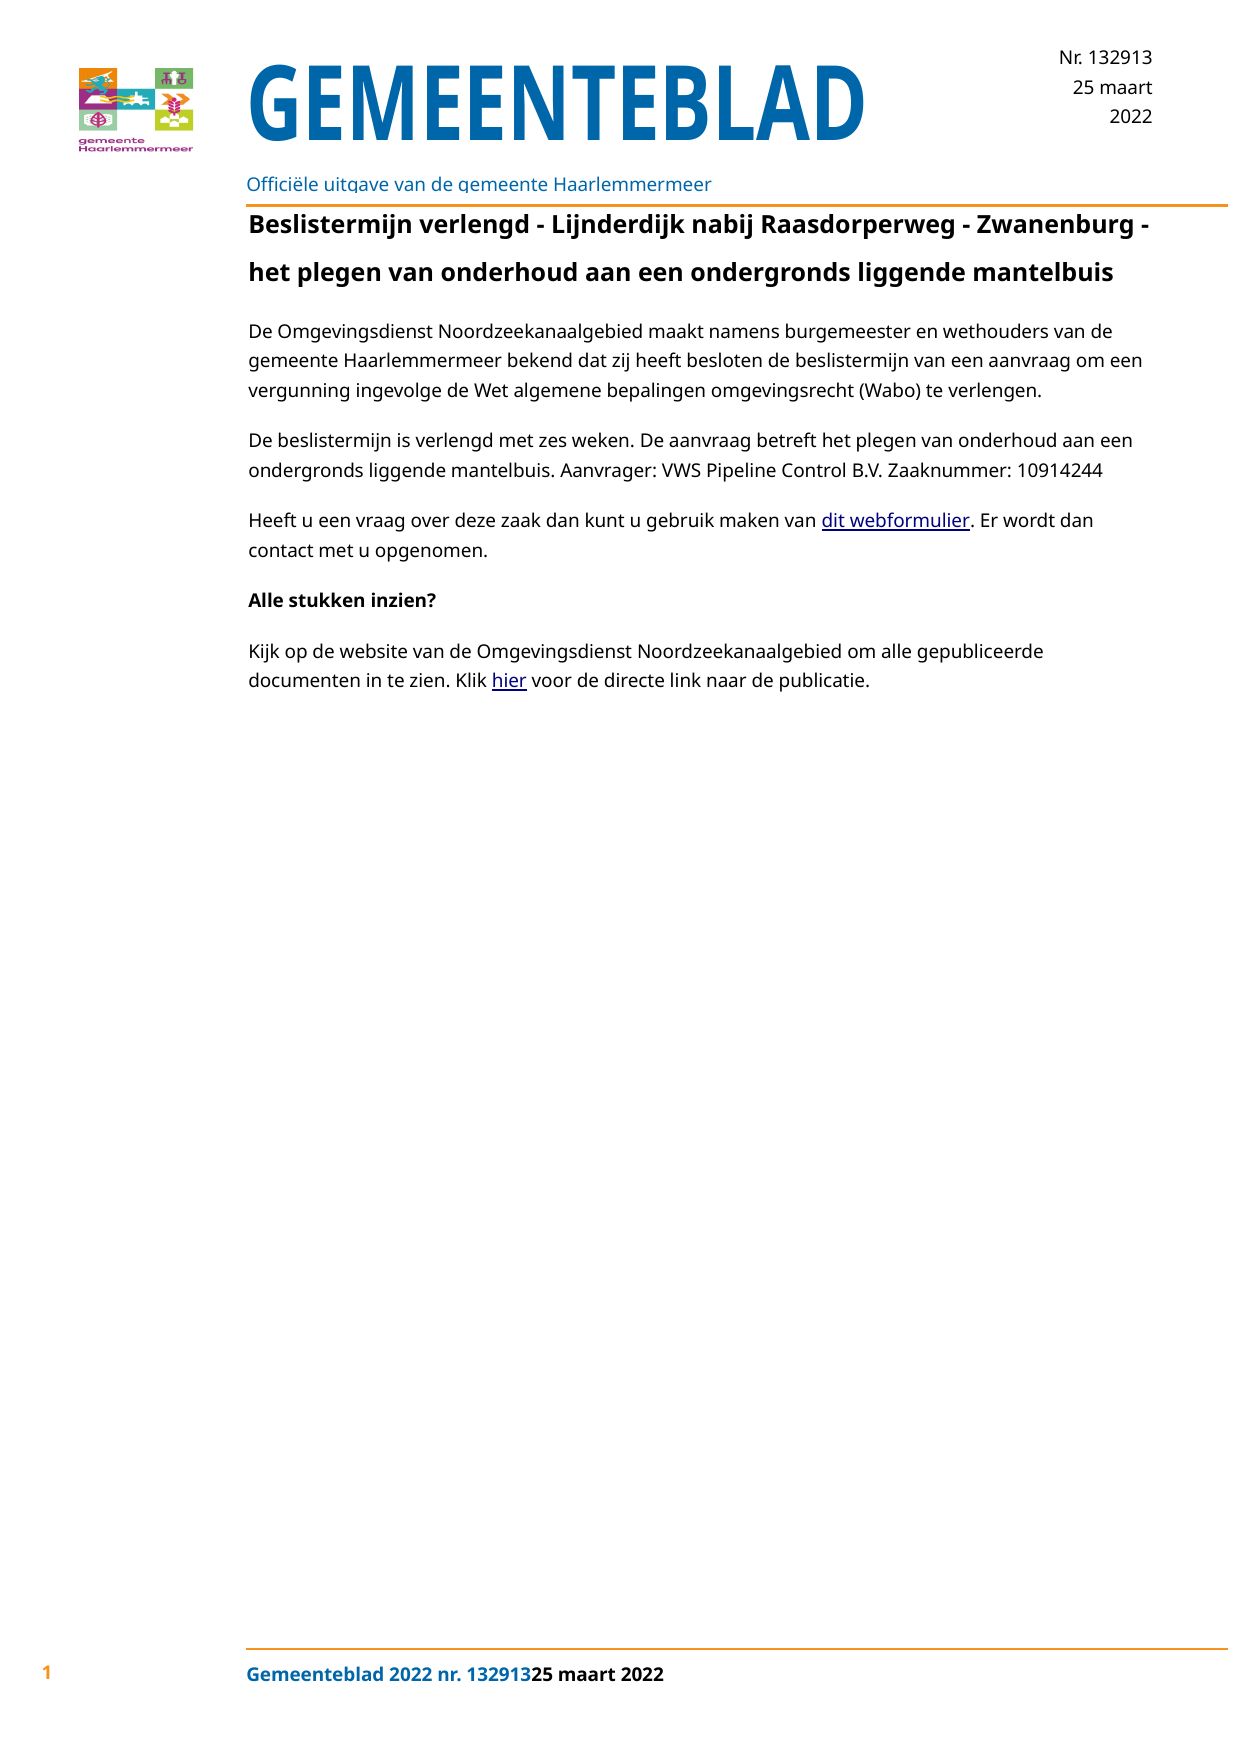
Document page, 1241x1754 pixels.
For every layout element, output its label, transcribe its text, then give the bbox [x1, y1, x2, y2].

text Kijk op de website van de Omgevingsdienst Noordzeekanaalgebied om alle gepubliceerde documenten in te zien. Klik hier voor de directe link naar de publicatie. [248, 638, 1152, 693]
text Alle stukken inzien? [248, 587, 1152, 613]
text Heeft u een vraag over deze zaak dan kunt u gebruik maken van dit webformulier. Er wordt dan contact met u opgenomen. [248, 507, 1152, 563]
text Beslistermijn verlengd - Lijnderdijk nabij Raasdorperweg - Zwanenburg - het plegen van onderhoud aan een ondergronds liggende mantelbuis [248, 207, 1152, 288]
text De beslistermijn is verlengd met zes weken. De aanvraag betreft het plegen van onderhoud aan een ondergronds liggende mantelbuis. Aanvrager: VWS Pipeline Control B.V. Zaaknummer: 10914244 [248, 427, 1152, 483]
text De Omgevingsdienst Noordzeekanaalgebied maakt namens burgemeester en wethouders van de gemeente Haarlemmermeer bekend dat zij heeft besloten de beslistermijn van een aanvraag om een vergunning ingevolge de Wet algemene bepalingen omgevingsrecht (Wabo) te verlengen. [248, 318, 1152, 403]
picture [41, 47, 231, 172]
